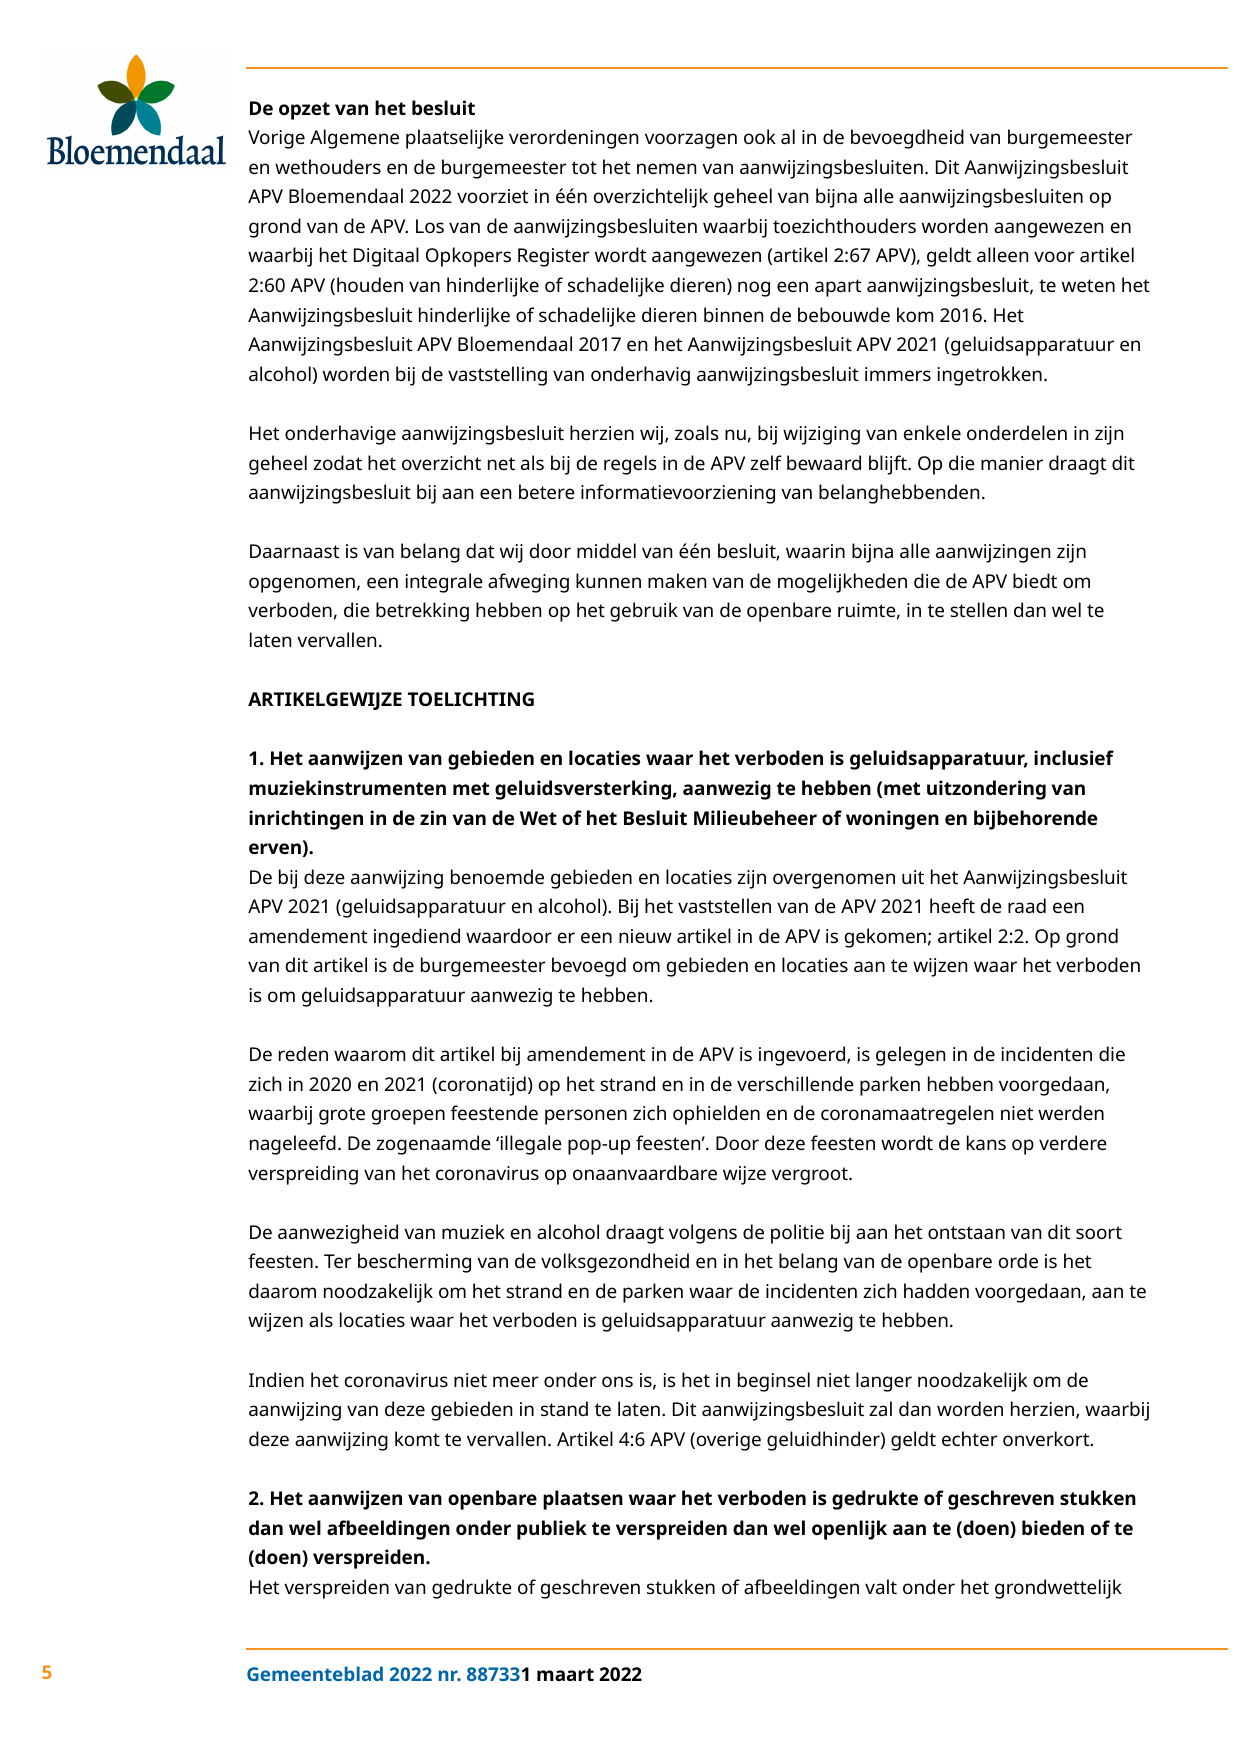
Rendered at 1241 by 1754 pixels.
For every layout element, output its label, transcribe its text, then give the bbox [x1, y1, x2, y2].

text Het onderhavige aanwijzingsbesluit herzien wij, zoals nu, bij wijziging van enkele onderdelen in zijn geheel zodat het overzicht net als bij de regels in de APV zelf bewaard blijft. Op die manier draagt dit aanwijzingsbesluit bij aan een betere informatievoorziening van belanghebbenden. [248, 420, 1152, 505]
text 1. Het aanwijzen van gebieden en locaties waar het verboden is geluidsapparatuur, inclusief muziekinstrumenten met geluidsversterking, aanwezig te hebben (met uitzondering van inrichtingen in de zin van de Wet of het Besluit Milieubeheer of woningen en bijbehorende erven). [248, 746, 1152, 860]
text Indien het coronavirus niet meer onder ons is, is het in beginsel niet langer noodzakelijk om de aanwijzing van deze gebieden in stand te laten. Dit aanwijzingsbesluit zal dan worden herzien, waarbij deze aanwijzing komt te vervallen. Artikel 4:6 APV (overige geluidhinder) geldt echter onverkort. [248, 1367, 1152, 1452]
text Vorige Algemene plaatselijke verordeningen voorzagen ook al in de bevoegdheid van burgemeester en wethouders en de burgemeester tot het nemen van aanwijzingsbesluiten. Dit Aanwijzingsbesluit APV Bloemendaal 2022 voorziet in één overzichtelijk geheel van bijna alle aanwijzingsbesluiten op grond van de APV. Los van de aanwijzingsbesluiten waarbij toezichthouders worden aangewezen en waarbij het Digitaal Opkopers Register wordt aangewezen (artikel 2:67 APV), geldt alleen voor artikel 2:60 APV (houden van hinderlijke of schadelijke dieren) nog een apart aanwijzingsbesluit, te weten het Aanwijzingsbesluit hinderlijke of schadelijke dieren binnen de bebouwde kom 2016. Het Aanwijzingsbesluit APV Bloemendaal 2017 en het Aanwijzingsbesluit APV 2021 (geluidsapparatuur en alcohol) worden bij de vaststelling van onderhavig aanwijzingsbesluit immers ingetrokken. [248, 124, 1152, 387]
text ARTIKELGEWIJZE TOELICHTING [248, 686, 1152, 712]
text De opzet van het besluit [248, 95, 1152, 121]
text De aanwezigheid van muziek en alcohol draagt volgens de politie bij aan het ontstaan van dit soort feesten. Ter bescherming van de volksgezondheid en in het belang van de openbare orde is het daarom noodzakelijk om het strand en de parken waar de incidenten zich hadden voorgedaan, aan te wijzen als locaties waar het verboden is geluidsapparatuur aanwezig te hebben. [248, 1219, 1152, 1333]
text 2. Het aanwijzen van openbare plaatsen waar het verboden is gedrukte of geschreven stukken dan wel afbeeldingen onder publiek te verspreiden dan wel openlijk aan te (doen) bieden of te (doen) verspreiden. [248, 1485, 1152, 1570]
text De bij deze aanwijzing benoemde gebieden en locaties zijn overgenomen uit het Aanwijzingsbesluit APV 2021 (geluidsapparatuur en alcohol). Bij het vaststellen van de APV 2021 heeft de raad een amendement ingediend waardoor er een nieuw artikel in de APV is gekomen; artikel 2:2. Op grond van dit artikel is de burgemeester bevoegd om gebieden en locaties aan te wijzen waar het verboden is om geluidsapparatuur aanwezig te hebben. [248, 864, 1152, 1008]
text Het verspreiden van gedrukte of geschreven stukken of afbeeldingen valt onder het grondwettelijk [248, 1574, 1152, 1600]
text De reden waarom dit artikel bij amendement in de APV is ingevoerd, is gelegen in de incidenten die zich in 2020 en 2021 (coronatijd) op het strand en in de verschillende parken hebben voorgedaan, waarbij grote groepen feestende personen zich ophielden en de coronamaatregelen niet werden nageleefd. De zogenaamde ‘illegale pop-up feesten’. Door deze feesten wordt de kans op verdere verspreiding van het coronavirus op onaanvaardbare wijze vergroot. [248, 1041, 1152, 1186]
picture [41, 47, 231, 172]
text Daarnaast is van belang dat wij door middel van één besluit, waarin bijna alle aanwijzingen zijn opgenomen, een integrale afweging kunnen maken van de mogelijkheden die de APV biedt om verboden, die betrekking hebben op het gebruik van de openbare ruimte, in te stellen dan wel te laten vervallen. [248, 538, 1152, 653]
